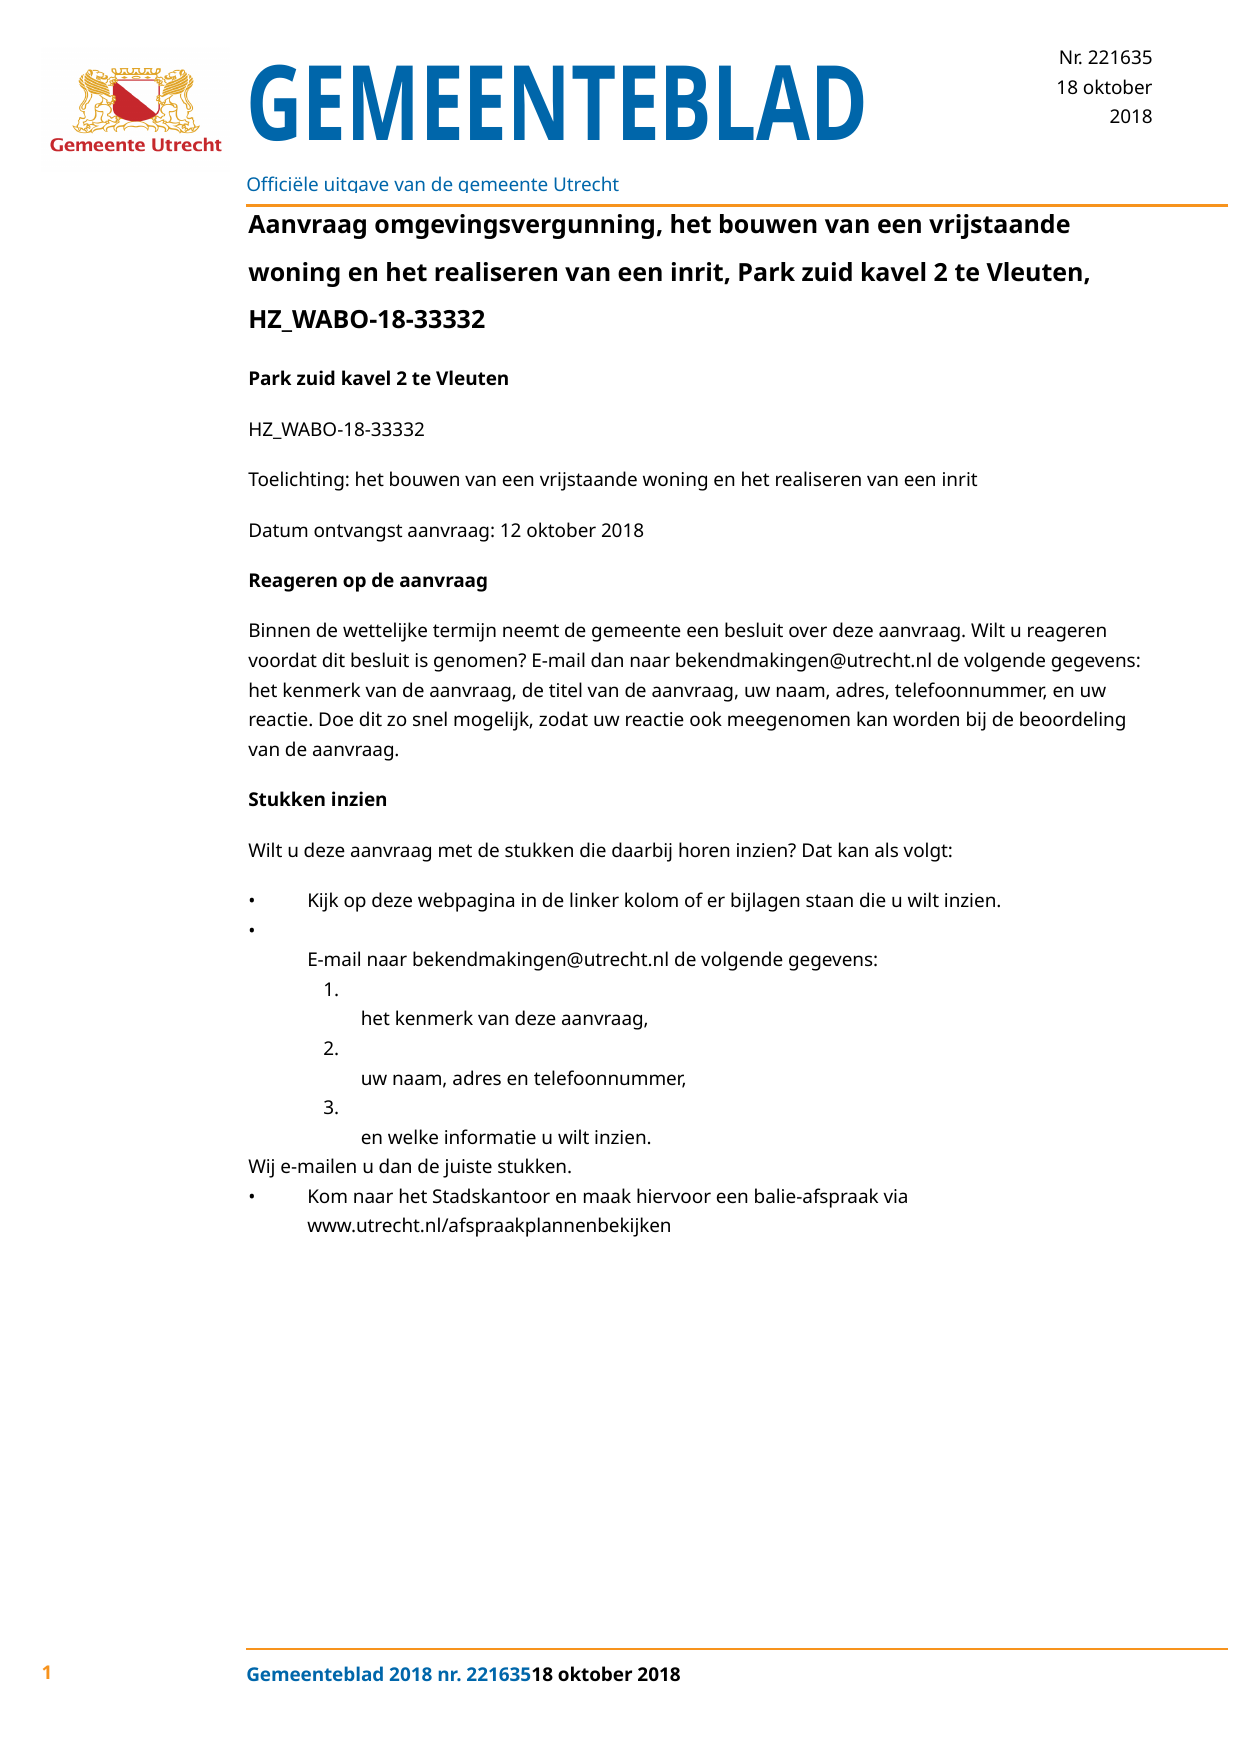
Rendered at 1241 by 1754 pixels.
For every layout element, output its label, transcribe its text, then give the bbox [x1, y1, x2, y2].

text Toelichting: het bouwen van een vrijstaande woning en het realiseren van een inrit [248, 466, 1152, 492]
text Reageren op de aanvraag [248, 567, 1152, 593]
list Kom naar het Stadskantoor en maak hiervoor een balie-afspraak via www.utrecht.nl/afspraakplannenbekijken [248, 1183, 1152, 1238]
list en welke informatie u wilt inzien. [323, 1124, 1152, 1149]
text Wilt u deze aanvraag met de stukken die daarbij horen inzien? Dat kan als volgt: [248, 837, 1152, 862]
text Binnen de wettelijke termijn neemt de gemeente een besluit over deze aanvraag. Wilt u reageren voordat dit besluit is genomen? E-mail dan naar bekendmakingen@utrecht.nl de volgende gegevens: het kenmerk van de aanvraag, de titel van de aanvraag, uw naam, adres, telefoonnummer, en uw reactie. Doe dit zo snel mogelijk, zodat uw reactie ook meegenomen kan worden bij de beoordeling van de aanvraag. [248, 618, 1152, 762]
text Datum ontvangst aanvraag: 12 oktober 2018 [248, 517, 1152, 542]
text HZ_WABO-18-33332 [248, 416, 1152, 442]
text Park zuid kavel 2 te Vleuten [248, 366, 1152, 391]
text Wij e-mailen u dan de juiste stukken. [248, 1153, 1152, 1179]
list E-mail naar bekendmakingen@utrecht.nl de volgende gegevens: [248, 946, 1152, 972]
list het kenmerk van deze aanvraag, [323, 1006, 1152, 1031]
text Stukken inzien [248, 786, 1152, 812]
list Kijk op deze webpagina in de linker kolom of er bijlagen staan die u wilt inzien. [248, 887, 1152, 913]
text Aanvraag omgevingsvergunning, het bouwen van een vrijstaande woning en het realiseren van een inrit, Park zuid kavel 2 te Vleuten, HZ_WABO-18-33332 [248, 207, 1152, 336]
list uw naam, adres en telefoonnummer, [323, 1065, 1152, 1090]
picture [41, 47, 231, 172]
